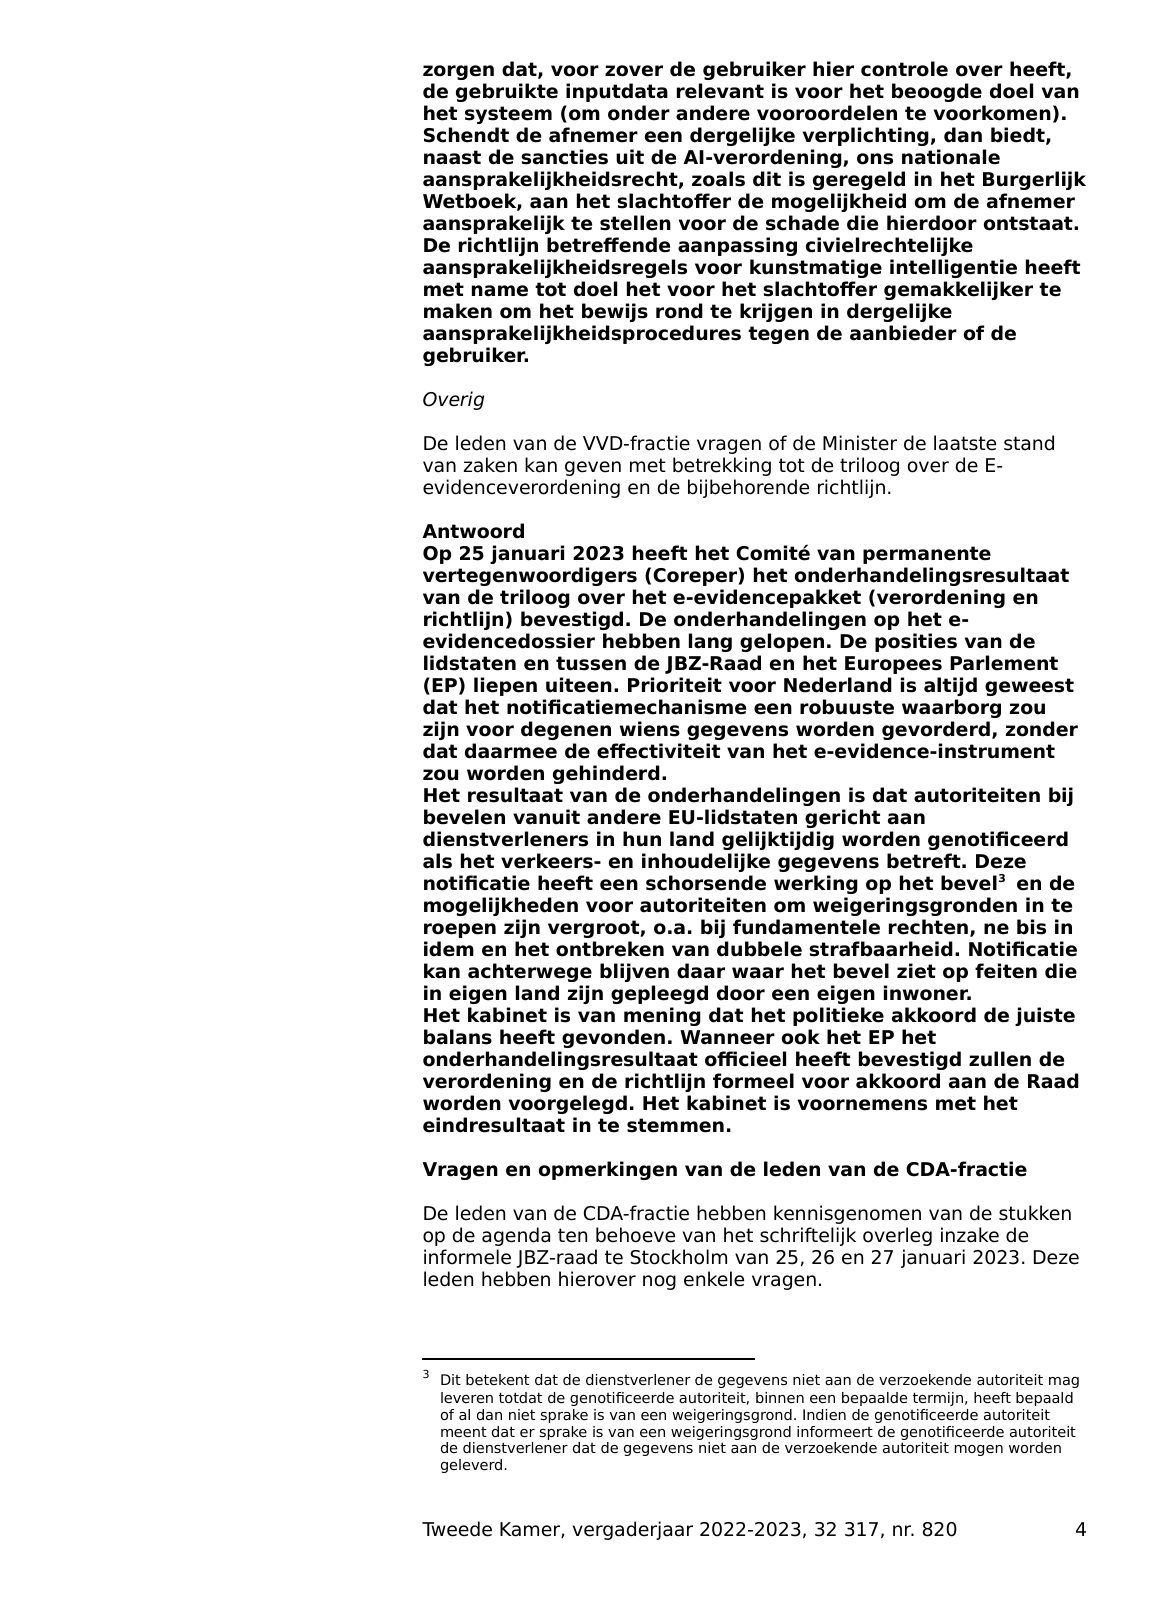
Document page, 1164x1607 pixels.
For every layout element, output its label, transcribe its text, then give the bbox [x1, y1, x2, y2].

text De leden van de CDA-fractie hebben kennisgenomen van de stukken op de agenda ten behoeve van het schriftelijk overleg inzake de informele JBZ-raad te Stockholm van 25, 26 en 27 januari 2023. Deze leden hebben hierover nog enkele vragen. [422, 1203, 1087, 1291]
subtitle Overig [422, 389, 1087, 411]
text Het kabinet is van mening dat het politieke akkoord de juiste balans heeft gevonden. Wanneer ook het EP het onderhandelingsresultaat officieel heeft bevestigd zullen de verordening en de richtlijn formeel voor akkoord aan de Raad worden voorgelegd. Het kabinet is voornemens met het eindresultaat in te stemmen. [422, 1005, 1087, 1137]
text Het resultaat van de onderhandelingen is dat autoriteiten bij bevelen vanuit andere EU-lidstaten gericht aan dienstverleners in hun land gelijktijdig worden genotificeerd als het verkeers- en inhoudelijke gegevens betreft. Deze notificatie heeft een schorsende werking op het bevel en de mogelijkheden voor autoriteiten om weigeringsgronden in te roepen zijn vergroot, o.a. bij fundamentele rechten, ne bis in idem en het ontbreken van dubbele strafbaarheid. Notificatie kan achterwege blijven daar waar het bevel ziet op feiten die in eigen land zijn gepleegd door een eigen inwoner. [422, 785, 1087, 1005]
text Antwoord [422, 521, 1087, 543]
text Op 25 januari 2023 heeft het Comité van permanente vertegenwoordigers (Coreper) het onderhandelingsresultaat van de triloog over het e-evidencepakket (verordening en richtlijn) bevestigd. De onderhandelingen op het e-evidencedossier hebben lang gelopen. De posities van de lidstaten en tussen de JBZ-Raad en het Europees Parlement (EP) liepen uiteen. Prioriteit voor Nederland is altijd geweest dat het notificatiemechanisme een robuuste waarborg zou zijn voor degenen wiens gegevens worden gevorderd, zonder dat daarmee de effectiviteit van het e-evidence-instrument zou worden gehinderd. [422, 543, 1087, 785]
text Dit betekent dat de dienstverlener de gegevens niet aan de verzoekende autoriteit mag leveren totdat de genotificeerde autoriteit, binnen een bepaalde termijn, heeft bepaald of al dan niet sprake is van een weigeringsgrond. Indien de genotificeerde autoriteit meent dat er sprake is van een weigeringsgrond informeert de genotificeerde autoriteit de dienstverlener dat de gegevens niet aan de verzoekende autoriteit mogen worden geleverd. [422, 1368, 1087, 1474]
text zorgen dat, voor zover de gebruiker hier controle over heeft, de gebruikte inputdata relevant is voor het beoogde doel van het systeem (om onder andere vooroordelen te voorkomen). Schendt de afnemer een dergelijke verplichting, dan biedt, naast de sancties uit de AI-verordening, ons nationale aansprakelijkheidsrecht, zoals dit is geregeld in het Burgerlijk Wetboek, aan het slachtoffer de mogelijkheid om de afnemer aansprakelijk te stellen voor de schade die hierdoor ontstaat. De richtlijn betreffende aanpassing civielrechtelijke aansprakelijkheidsregels voor kunstmatige intelligentie heeft met name tot doel het voor het slachtoffer gemakkelijker te maken om het bewijs rond te krijgen in dergelijke aansprakelijkheidsprocedures tegen de aanbieder of de gebruiker. [422, 59, 1087, 367]
subtitle Vragen en opmerkingen van de leden van de CDA-fractie [422, 1159, 1087, 1181]
text De leden van de VVD-fractie vragen of de Minister de laatste stand van zaken kan geven met betrekking tot de triloog over de E-evidenceverordening en de bijbehorende richtlijn. [422, 433, 1087, 499]
